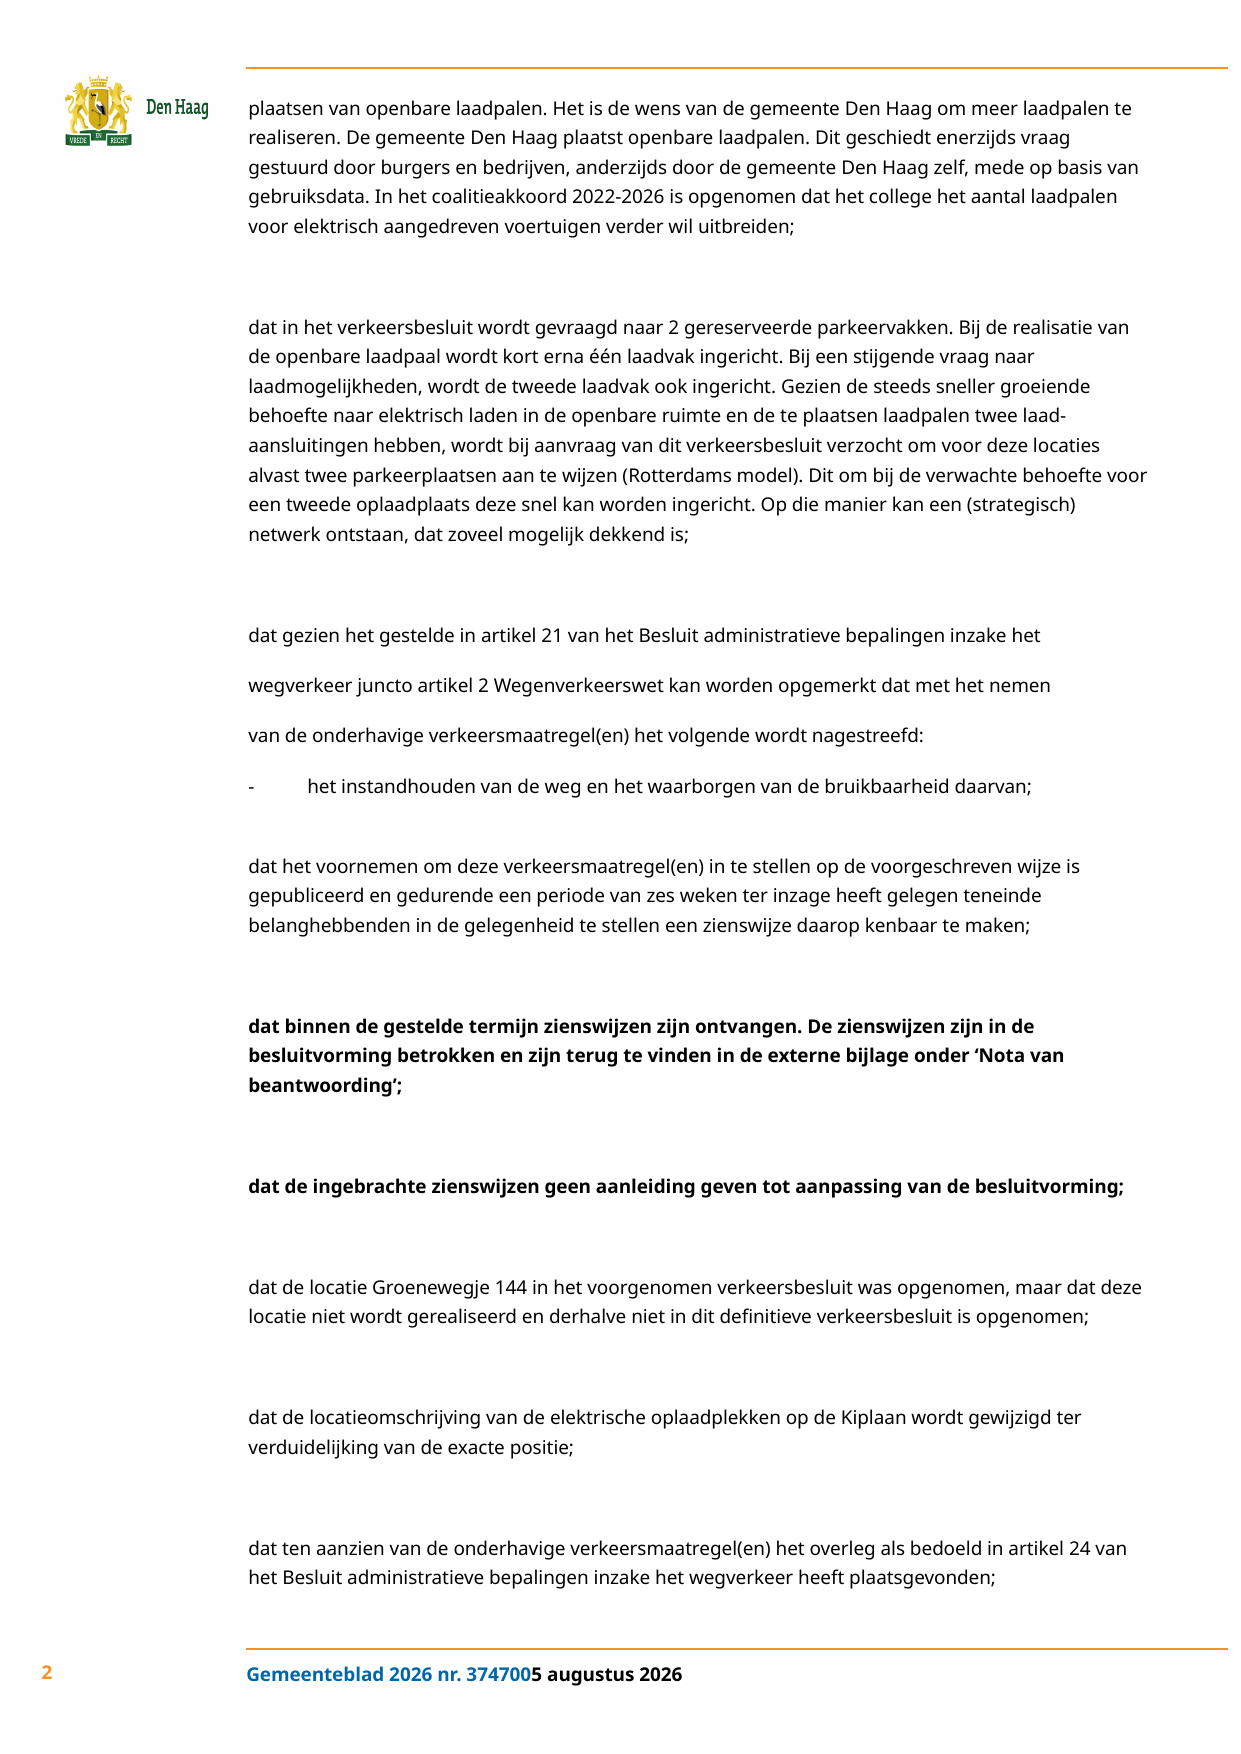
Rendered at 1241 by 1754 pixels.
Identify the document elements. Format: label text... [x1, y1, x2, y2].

text wegverkeer juncto artikel 2 Wegenverkeerswet kan worden opgemerkt dat met het nemen [248, 672, 1152, 698]
text dat ten aanzien van de onderhavige verkeersmaatregel(en) het overleg als bedoeld in artikel 24 van het Besluit administratieve bepalingen inzake het wegverkeer heeft plaatsgevonden; [248, 1535, 1152, 1590]
text plaatsen van openbare laadpalen. Het is de wens van de gemeente Den Haag om meer laadpalen te realiseren. De gemeente Den Haag plaatst openbare laadpalen. Dit geschiedt enerzijds vraag gestuurd door burgers en bedrijven, anderzijds door de gemeente Den Haag zelf, mede op basis van gebruiksdata. In het coalitieakkoord 2022-2026 is opgenomen dat het college het aantal laadpalen voor elektrisch aangedreven voertuigen verder wil uitbreiden; [248, 95, 1152, 239]
text dat binnen de gestelde termijn zienswijzen zijn ontvangen. De zienswijzen zijn in de besluitvorming betrokken en zijn terug te vinden in de externe bijlage onder ‘Nota van beantwoording’; [248, 1013, 1152, 1098]
text dat de locatieomschrijving van de elektrische oplaadplekken op de Kiplaan wordt gewijzigd ter verduidelijking van de exacte positie; [248, 1404, 1152, 1460]
text dat het voornemen om deze verkeersmaatregel(en) in te stellen op de voorgeschreven wijze is gepubliceerd en gedurende een periode van zes weken ter inzage heeft gelegen teneinde belanghebbenden in de gelegenheid te stellen een zienswijze daarop kenbaar te maken; [248, 853, 1152, 938]
picture [41, 47, 231, 172]
text van de onderhavige verkeersmaatregel(en) het volgende wordt nagestreefd: [248, 723, 1152, 748]
text dat de locatie Groenewegje 144 in het voorgenomen verkeersbesluit was opgenomen, maar dat deze locatie niet wordt gerealiseerd en derhalve niet in dit definitieve verkeersbesluit is opgenomen; [248, 1274, 1152, 1329]
text dat gezien het gestelde in artikel 21 van het Besluit administratieve bepalingen inzake het [248, 622, 1152, 648]
text dat in het verkeersbesluit wordt gevraagd naar 2 gereserveerde parkeervakken. Bij de realisatie van de openbare laadpaal wordt kort erna één laadvak ingericht. Bij een stijgende vraag naar laadmogelijkheden, wordt de tweede laadvak ook ingericht. Gezien de steeds sneller groeiende behoefte naar elektrisch laden in de openbare ruimte en de te plaatsen laadpalen twee laad-aansluitingen hebben, wordt bij aanvraag van dit verkeersbesluit verzocht om voor deze locaties alvast twee parkeerplaatsen aan te wijzen (Rotterdams model). Dit om bij de verwachte behoefte voor een tweede oplaadplaats deze snel kan worden ingericht. Op die manier kan een (strategisch) netwerk ontstaan, dat zoveel mogelijk dekkend is; [248, 314, 1152, 547]
list het instandhouden van de weg en het waarborgen van de bruikbaarheid daarvan; [248, 773, 1152, 799]
text dat de ingebrachte zienswijzen geen aanleiding geven tot aanpassing van de besluitvorming; [248, 1173, 1152, 1199]
